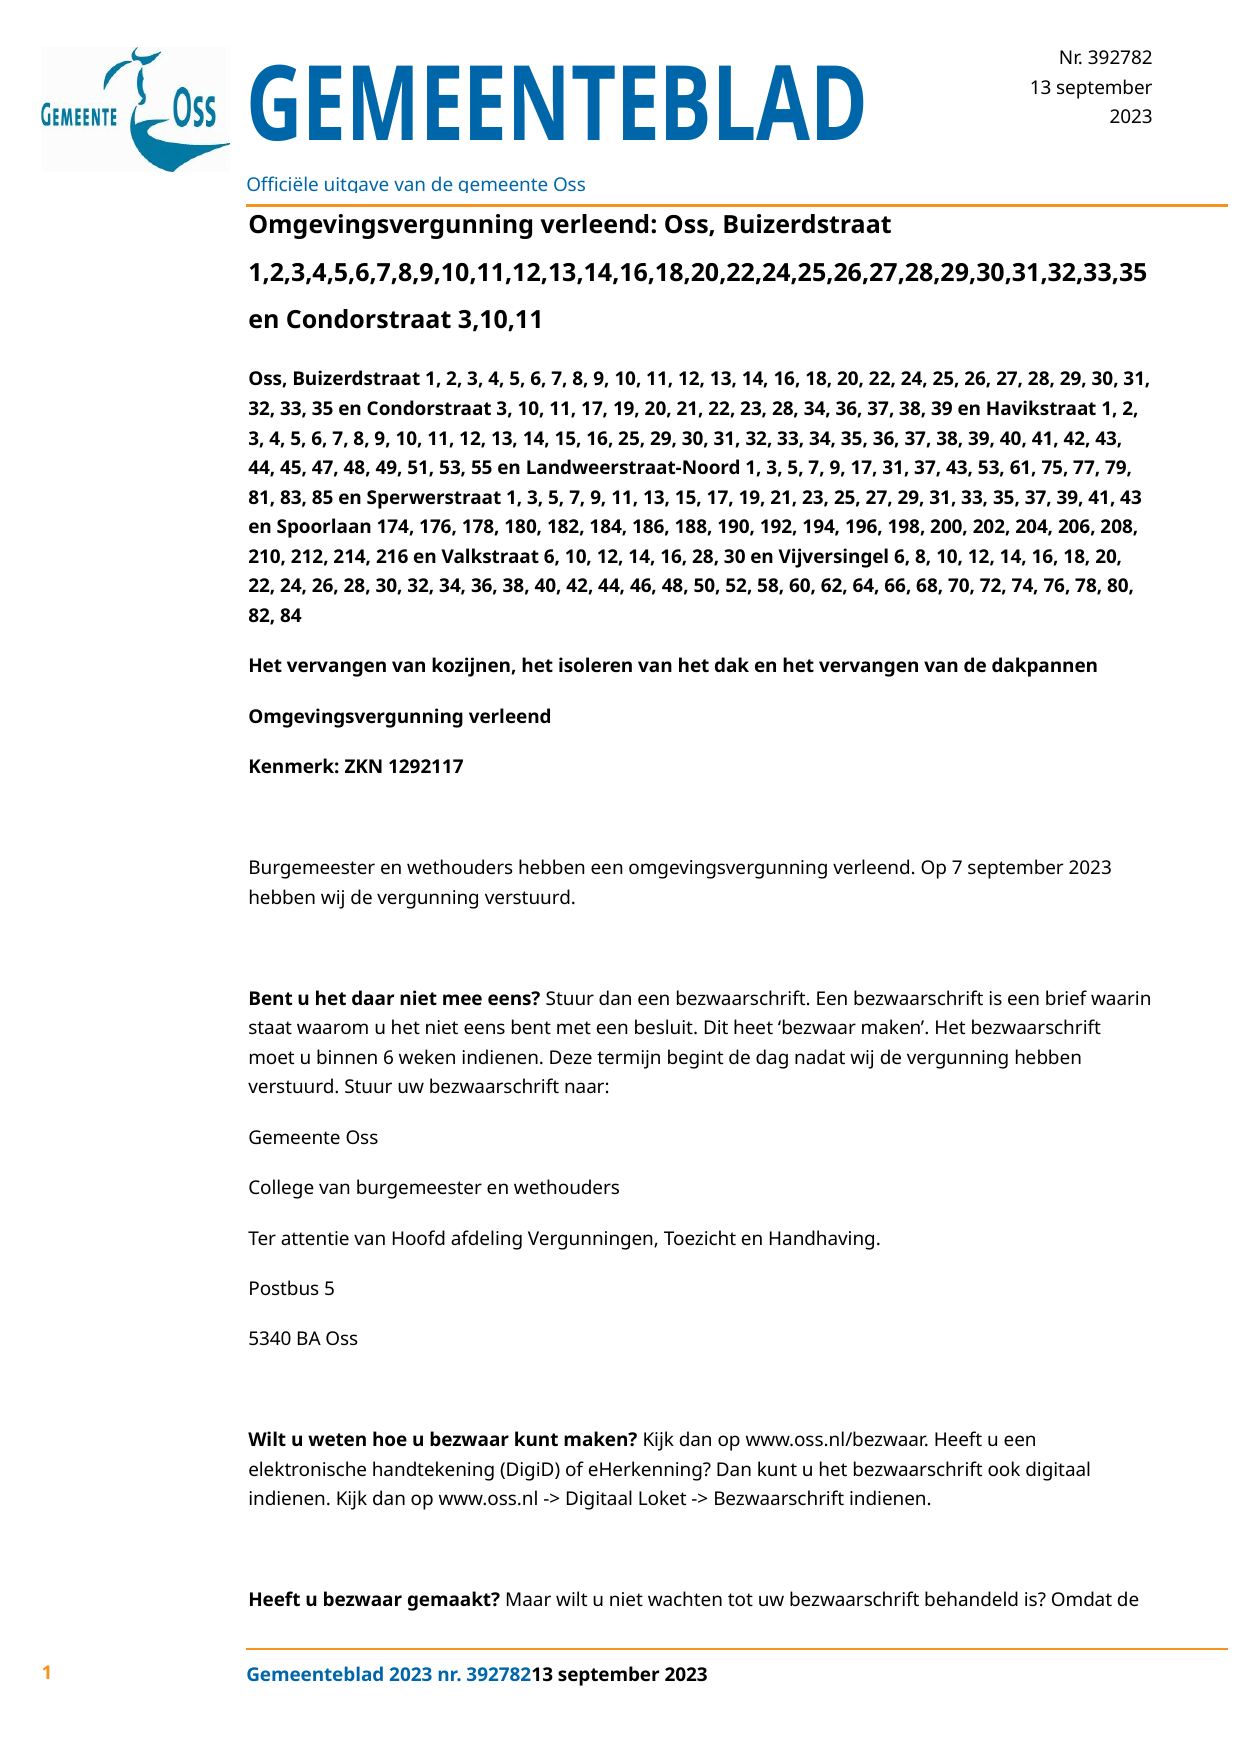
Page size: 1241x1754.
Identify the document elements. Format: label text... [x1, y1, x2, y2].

text Ter attentie van Hoofd afdeling Vergunningen, Toezicht en Handhaving. [248, 1225, 1152, 1250]
text Wilt u weten hoe u bezwaar kunt maken? Kijk dan op www.oss.nl/bezwaar. Heeft u een elektronische handtekening (DigiD) of eHerkenning? Dan kunt u het bezwaarschrift ook digitaal indienen. Kijk dan op www.oss.nl -> Digitaal Loket -> Bezwaarschrift indienen. [248, 1426, 1152, 1511]
text Bent u het daar niet mee eens? Stuur dan een bezwaarschrift. Een bezwaarschrift is een brief waarin staat waarom u het niet eens bent met een besluit. Dit heet ‘bezwaar maken’. Het bezwaarschrift moet u binnen 6 weken indienen. Deze termijn begint de dag nadat wij de vergunning hebben verstuurd. Stuur uw bezwaarschrift naar: [248, 985, 1152, 1099]
text Gemeente Oss [248, 1124, 1152, 1149]
text 5340 BA Oss [248, 1326, 1152, 1351]
text Burgemeester en wethouders hebben een omgevingsvergunning verleend. Op 7 september 2023 hebben wij de vergunning verstuurd. [248, 854, 1152, 909]
text Kenmerk: ZKN 1292117 [248, 753, 1152, 779]
text College van burgemeester en wethouders [248, 1174, 1152, 1200]
text Omgevingsvergunning verleend [248, 703, 1152, 729]
text Oss, Buizerdstraat 1, 2, 3, 4, 5, 6, 7, 8, 9, 10, 11, 12, 13, 14, 16, 18, 20, 22, 24, 25, 26, 27, 28, 29, 30, 31, 32, 33, 35 en Condorstraat 3, 10, 11, 17, 19, 20, 21, 22, 23, 28, 34, 36, 37, 38, 39 en Havikstraat 1, 2, 3, 4, 5, 6, 7, 8, 9, 10, 11, 12, 13, 14, 15, 16, 25, 29, 30, 31, 32, 33, 34, 35, 36, 37, 38, 39, 40, 41, 42, 43, 44, 45, 47, 48, 49, 51, 53, 55 en Landweerstraat-Noord 1, 3, 5, 7, 9, 17, 31, 37, 43, 53, 61, 75, 77, 79, 81, 83, 85 en Sperwerstraat 1, 3, 5, 7, 9, 11, 13, 15, 17, 19, 21, 23, 25, 27, 29, 31, 33, 35, 37, 39, 41, 43 en Spoorlaan 174, 176, 178, 180, 182, 184, 186, 188, 190, 192, 194, 196, 198, 200, 202, 204, 206, 208, 210, 212, 214, 216 en Valkstraat 6, 10, 12, 14, 16, 28, 30 en Vijversingel 6, 8, 10, 12, 14, 16, 18, 20, 22, 24, 26, 28, 30, 32, 34, 36, 38, 40, 42, 44, 46, 48, 50, 52, 58, 60, 62, 64, 66, 68, 70, 72, 74, 76, 78, 80, 82, 84 [248, 366, 1152, 628]
text Omgevingsvergunning verleend: Oss, Buizerdstraat 1,2,3,4,5,6,7,8,9,10,11,12,13,14,16,18,20,22,24,25,26,27,28,29,30,31,32,33,35 en Condorstraat 3,10,11 [248, 207, 1152, 336]
text Het vervangen van kozijnen, het isoleren van het dak en het vervangen van de dakpannen [248, 653, 1152, 678]
text Heeft u bezwaar gemaakt? Maar wilt u niet wachten tot uw bezwaarschrift behandeld is? Omdat de [248, 1586, 1152, 1612]
text Postbus 5 [248, 1275, 1152, 1301]
picture [41, 47, 231, 172]
